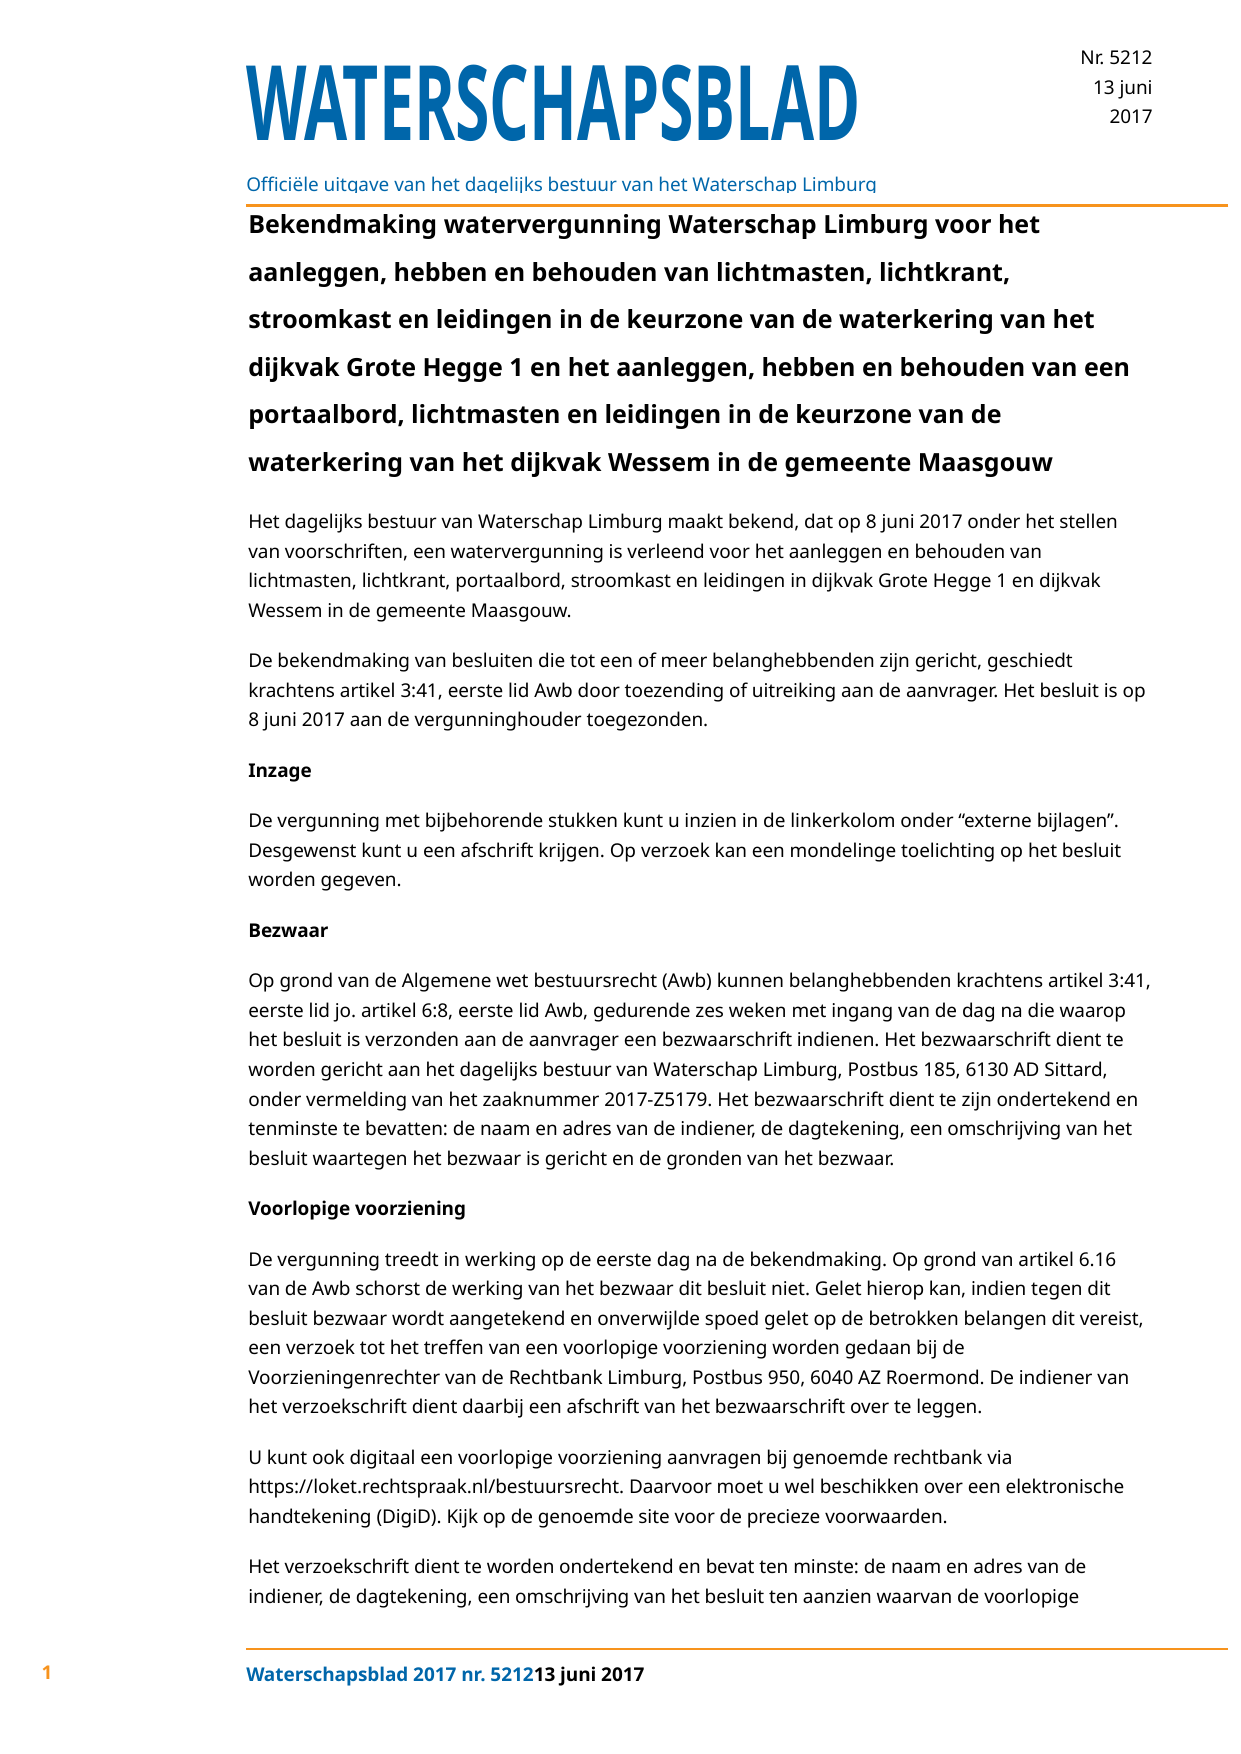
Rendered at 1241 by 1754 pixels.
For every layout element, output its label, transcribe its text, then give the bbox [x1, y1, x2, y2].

text De bekendmaking van besluiten die tot een of meer belanghebbenden zijn gericht, geschiedt krachtens artikel 3:41, eerste lid Awb door toezending of uitreiking aan de aanvrager. Het besluit is op 8 juni 2017 aan de vergunninghouder toegezonden. [248, 647, 1152, 732]
text Inzage [248, 757, 1152, 783]
text De vergunning met bijbehorende stukken kunt u inzien in de linkerkolom onder “externe bijlagen”. Desgewenst kunt u een afschrift krijgen. Op verzoek kan een mondelinge toelichting op het besluit worden gegeven. [248, 807, 1152, 892]
text De vergunning treedt in werking op de eerste dag na de bekendmaking. Op grond van artikel 6.16 van de Awb schorst de werking van het bezwaar dit besluit niet. Gelet hierop kan, indien tegen dit besluit bezwaar wordt aangetekend en onverwijlde spoed gelet op de betrokken belangen dit vereist, een verzoek tot het treffen van een voorlopige voorziening worden gedaan bij de Voorzieningenrechter van de Rechtbank Limburg, Postbus 950, 6040 AZ Roermond. De indiener van het verzoekschrift dient daarbij een afschrift van het bezwaarschrift over te leggen. [248, 1246, 1152, 1419]
text Het dagelijks bestuur van Waterschap Limburg maakt bekend, dat op 8 juni 2017 onder het stellen van voorschriften, een watervergunning is verleend voor het aanleggen en behouden van lichtmasten, lichtkrant, portaalbord, stroomkast en leidingen in dijkvak Grote Hegge 1 en dijkvak Wessem in de gemeente Maasgouw. [248, 508, 1152, 623]
text Voorlopige voorziening [248, 1195, 1152, 1221]
text Bekendmaking watervergunning Waterschap Limburg voor het aanleggen, hebben en behouden van lichtmasten, lichtkrant, stroomkast en leidingen in de keurzone van de waterkering van het dijkvak Grote Hegge 1 en het aanleggen, hebben en behouden van een portaalbord, lichtmasten en leidingen in de keurzone van de waterkering van het dijkvak Wessem in de gemeente Maasgouw [248, 207, 1152, 479]
text Op grond van de Algemene wet bestuursrecht (Awb) kunnen belanghebbenden krachtens artikel 3:41, eerste lid jo. artikel 6:8, eerste lid Awb, gedurende zes weken met ingang van de dag na die waarop het besluit is verzonden aan de aanvrager een bezwaarschrift indienen. Het bezwaarschrift dient te worden gericht aan het dagelijks bestuur van Waterschap Limburg, Postbus 185, 6130 AD Sittard, onder vermelding van het zaaknummer 2017-Z5179. Het bezwaarschrift dient te zijn ondertekend en tenminste te bevatten: de naam en adres van de indiener, de dagtekening, een omschrijving van het besluit waartegen het bezwaar is gericht en de gronden van het bezwaar. [248, 967, 1152, 1171]
text Bezwaar [248, 917, 1152, 943]
text U kunt ook digitaal een voorlopige voorziening aanvragen bij genoemde rechtbank via https://loket.rechtspraak.nl/bestuursrecht. Daarvoor moet u wel beschikken over een elektronische handtekening (DigiD). Kijk op de genoemde site voor de precieze voorwaarden. [248, 1444, 1152, 1529]
text Het verzoekschrift dient te worden ondertekend en bevat ten minste: de naam en adres van de indiener, de dagtekening, een omschrijving van het besluit ten aanzien waarvan de voorlopige [248, 1554, 1152, 1609]
picture [41, 47, 231, 172]
